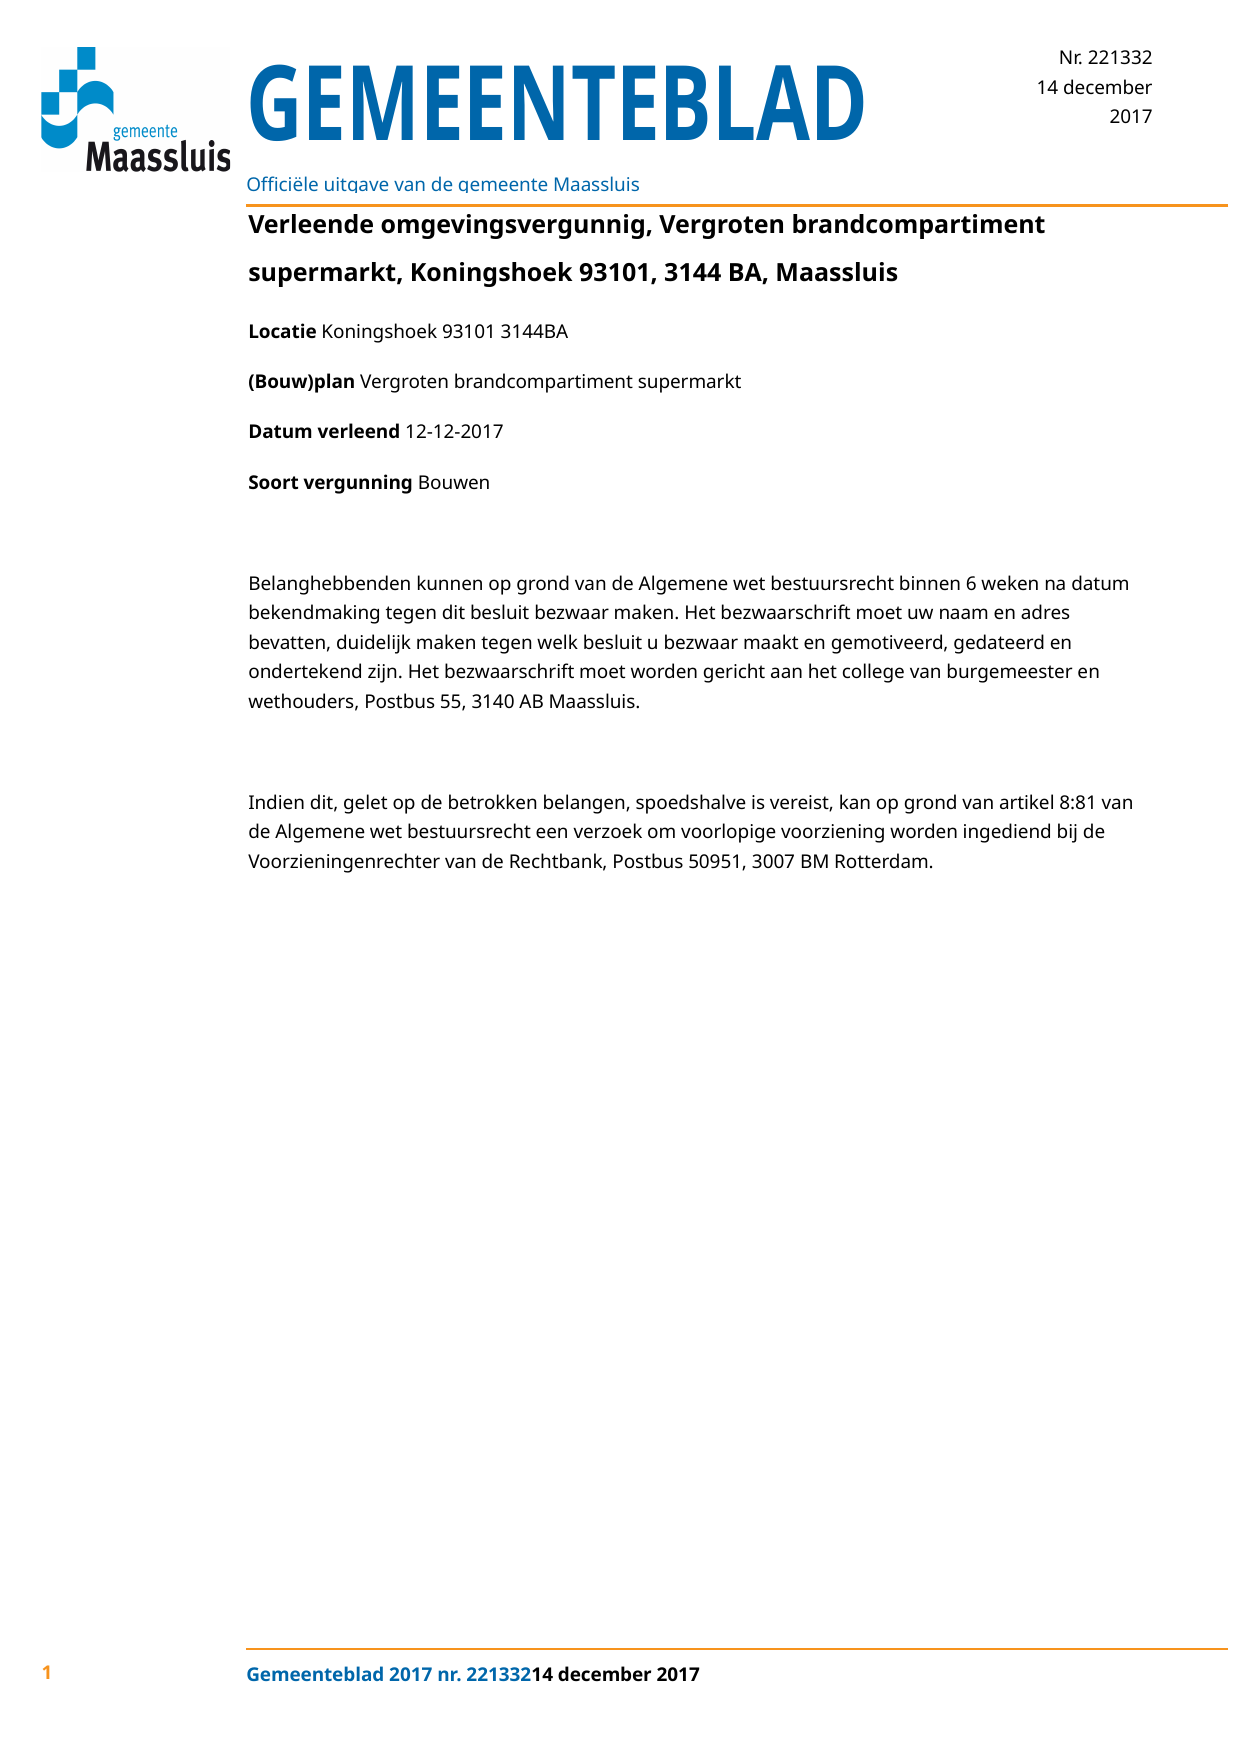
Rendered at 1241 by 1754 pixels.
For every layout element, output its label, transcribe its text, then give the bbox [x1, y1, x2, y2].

picture [41, 47, 231, 172]
text (Bouw)plan Vergroten brandcompartiment supermarkt [248, 368, 1152, 394]
text Verleende omgevingsvergunnig, Vergroten brandcompartiment supermarkt, Koningshoek 93101, 3144 BA, Maassluis [248, 207, 1152, 288]
text Soort vergunning Bouwen [248, 469, 1152, 495]
picture [41, 47, 77, 92]
text Belanghebbenden kunnen op grond van de Algemene wet bestuursrecht binnen 6 weken na datum bekendmaking tegen dit besluit bezwaar maken. Het bezwaarschrift moet uw naam en adres bevatten, duidelijk maken tegen welk besluit u bezwaar maakt en gemotiveerd, gedateerd en ondertekend zijn. Het bezwaarschrift moet worden gericht aan het college van burgemeester en wethouders, Postbus 55, 3140 AB Maassluis. [248, 570, 1152, 714]
text Locatie Koningshoek 93101 3144BA [248, 318, 1152, 344]
text Datum verleend 12-12-2017 [248, 419, 1152, 444]
text Indien dit, gelet op de betrokken belangen, spoedshalve is vereist, kan op grond van artikel 8:81 van de Algemene wet bestuursrecht een verzoek om voorlopige voorziening worden ingediend bij de Voorzieningenrechter van de Rechtbank, Postbus 50951, 3007 BM Rotterdam. [248, 789, 1152, 874]
